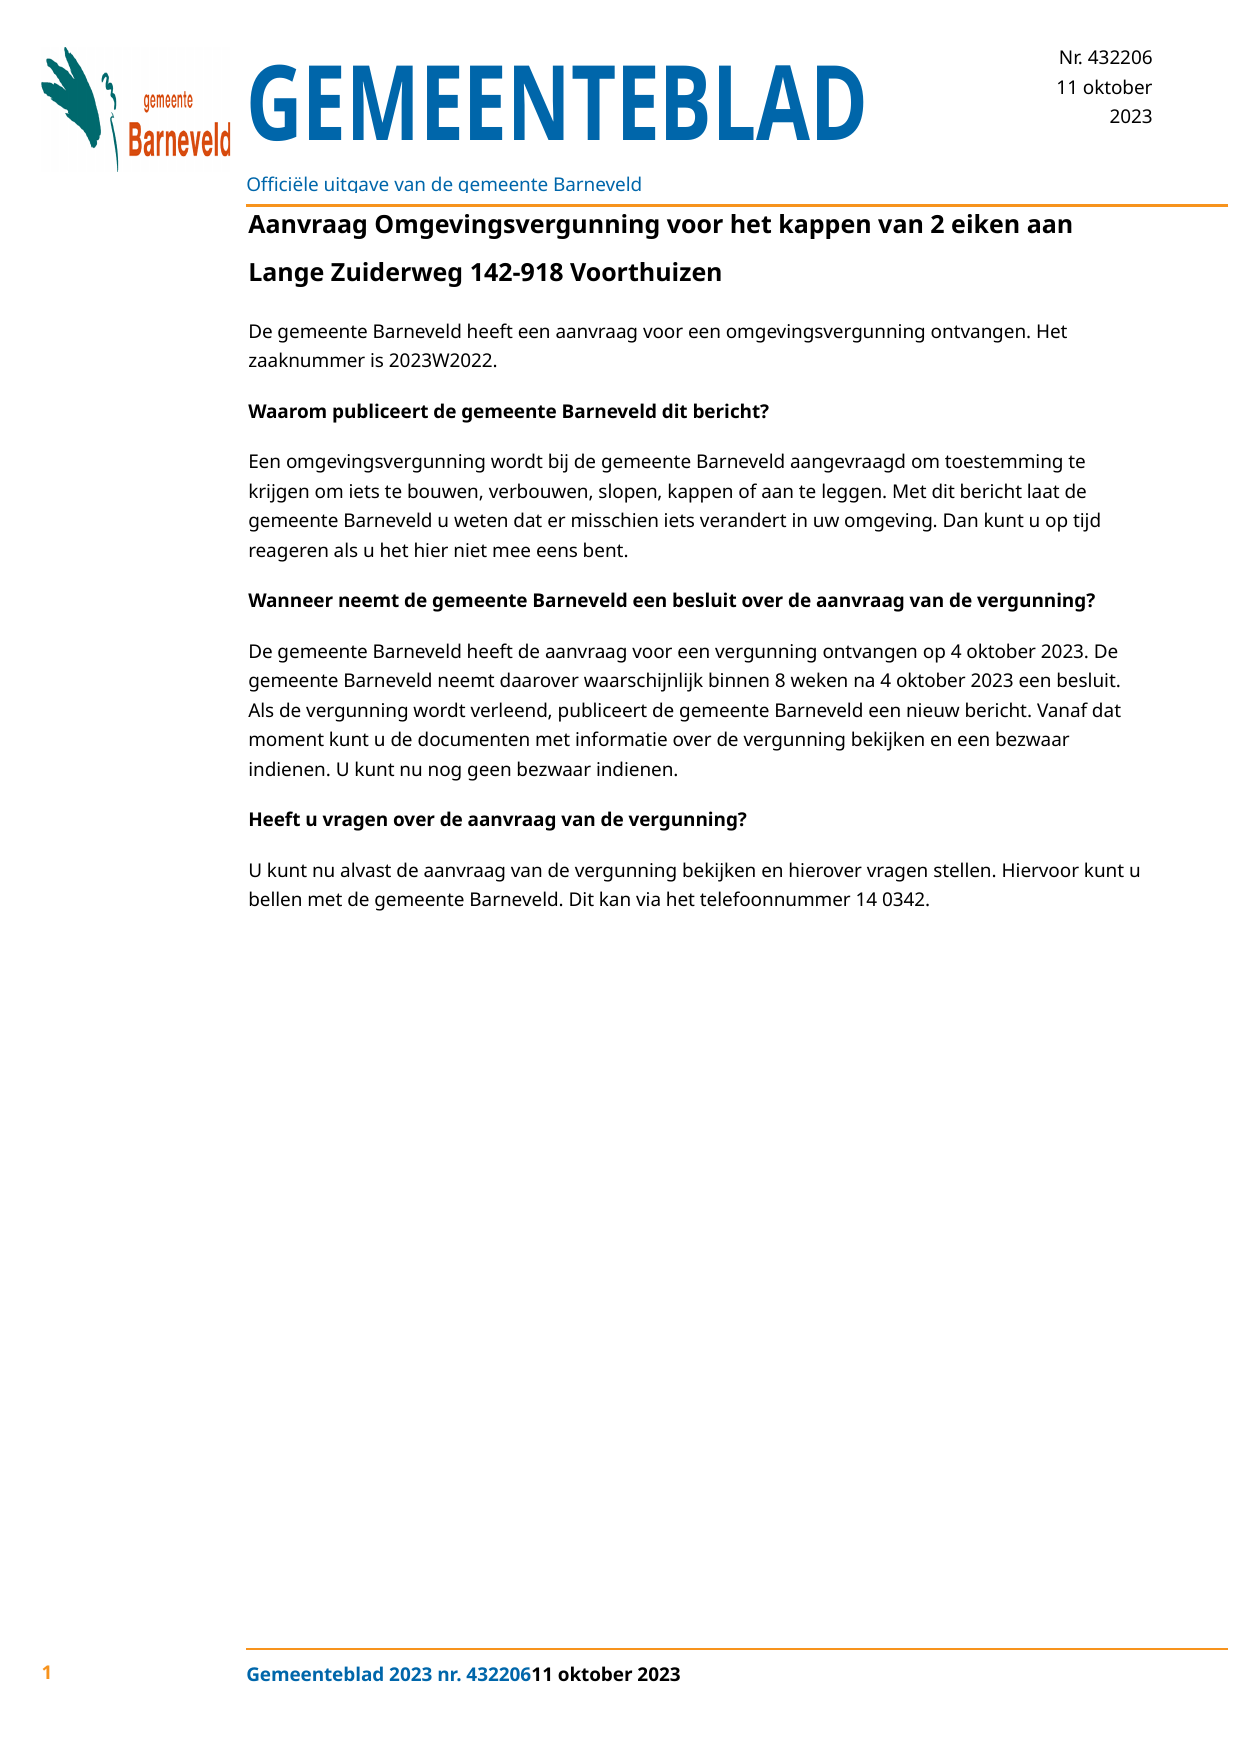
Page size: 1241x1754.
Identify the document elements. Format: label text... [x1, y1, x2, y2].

text Heeft u vragen over de aanvraag van de vergunning? [248, 807, 1152, 832]
text U kunt nu alvast de aanvraag van de vergunning bekijken en hierover vragen stellen. Hiervoor kunt u bellen met de gemeente Barneveld. Dit kan via het telefoonnummer 14 0342. [248, 857, 1152, 912]
text De gemeente Barneveld heeft een aanvraag voor een omgevingsvergunning ontvangen. Het zaaknummer is 2023W2022. [248, 318, 1152, 373]
text Wanneer neemt de gemeente Barneveld een besluit over de aanvraag van de vergunning? [248, 587, 1152, 613]
text Een omgevingsvergunning wordt bij de gemeente Barneveld aangevraagd om toestemming te krijgen om iets te bouwen, verbouwen, slopen, kappen of aan te leggen. Met dit bericht laat de gemeente Barneveld u weten dat er misschien iets verandert in uw omgeving. Dan kunt u op tijd reageren als u het hier niet mee eens bent. [248, 448, 1152, 563]
text Waarom publiceert de gemeente Barneveld dit bericht? [248, 398, 1152, 424]
picture [41, 47, 231, 172]
text Aanvraag Omgevingsvergunning voor het kappen van 2 eiken aan Lange Zuiderweg 142-918 Voorthuizen [248, 207, 1152, 288]
text De gemeente Barneveld heeft de aanvraag voor een vergunning ontvangen op 4 oktober 2023. De gemeente Barneveld neemt daarover waarschijnlijk binnen 8 weken na 4 oktober 2023 een besluit. Als de vergunning wordt verleend, publiceert de gemeente Barneveld een nieuw bericht. Vanaf dat moment kunt u de documenten met informatie over de vergunning bekijken en een bezwaar indienen. U kunt nu nog geen bezwaar indienen. [248, 638, 1152, 782]
